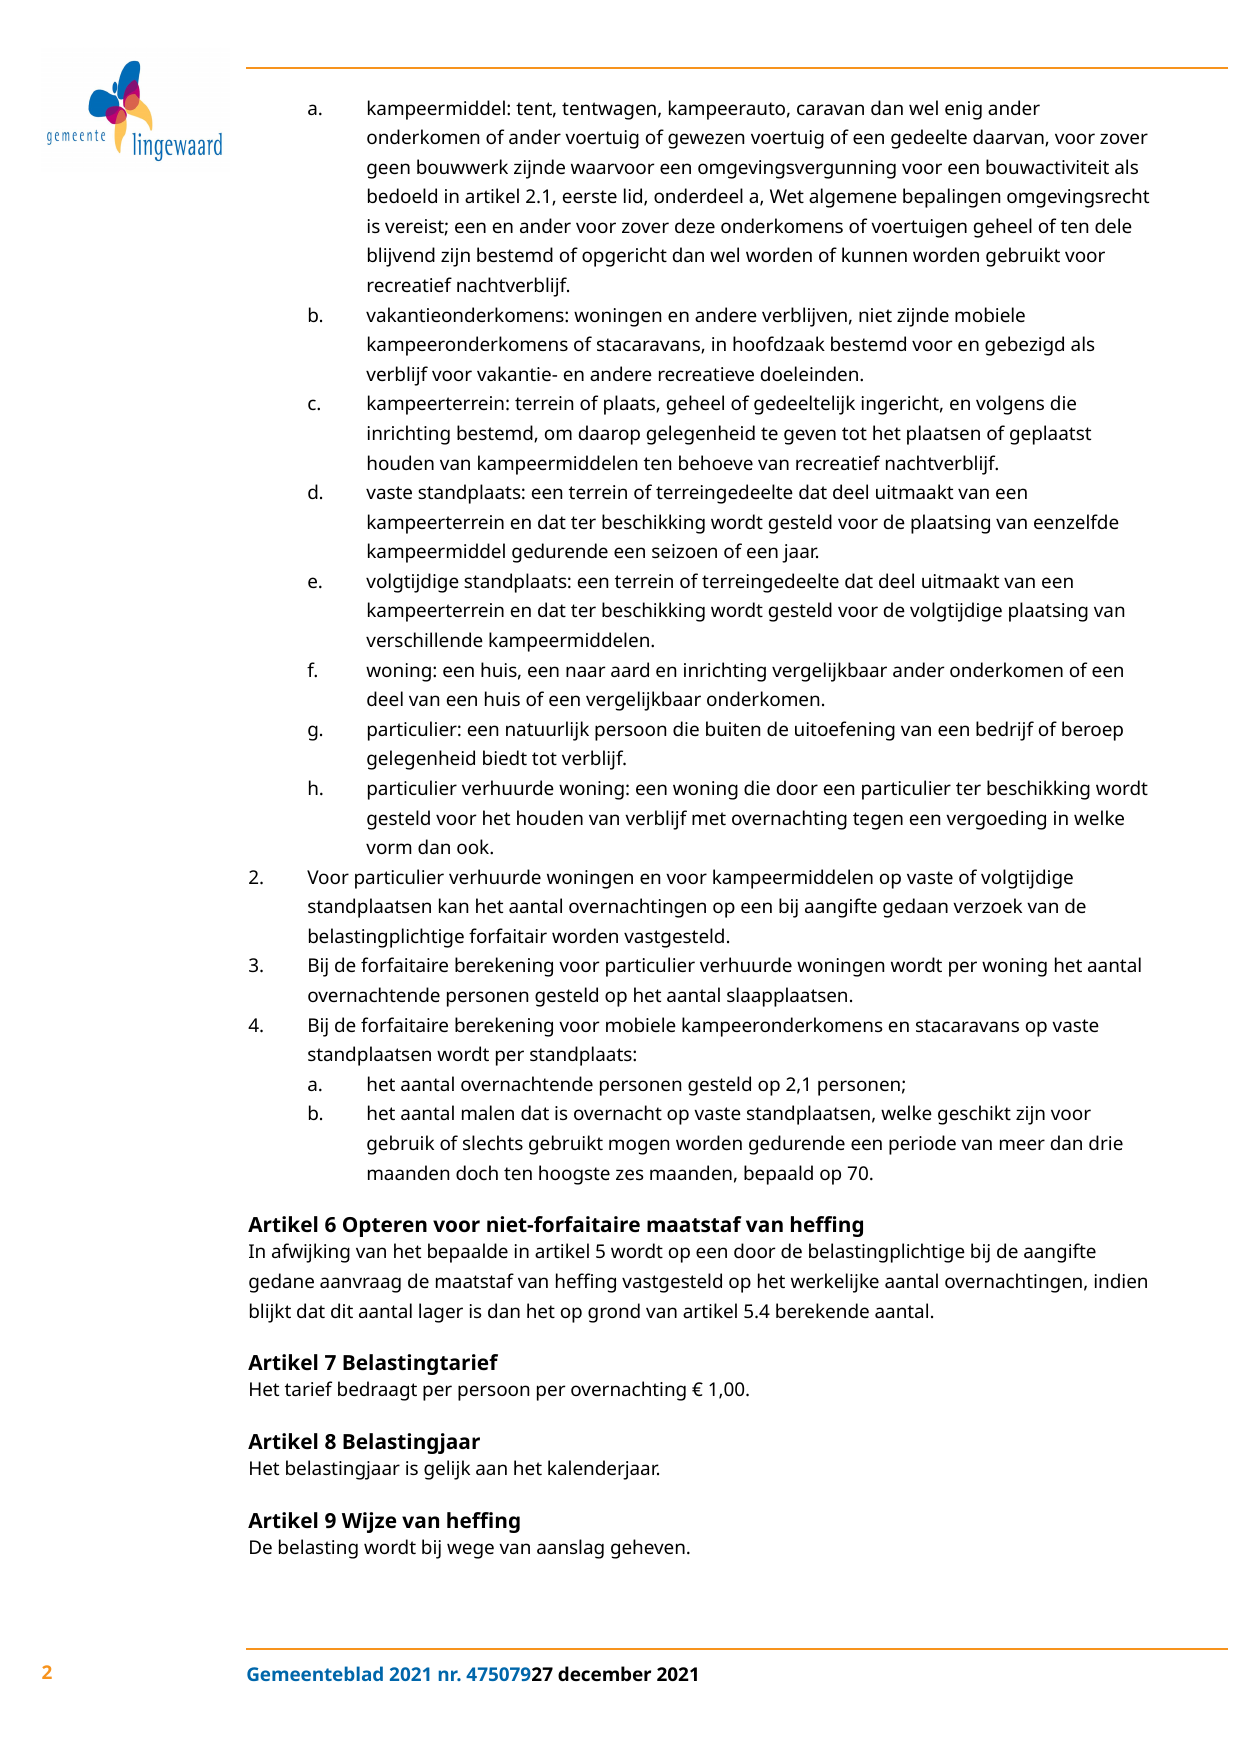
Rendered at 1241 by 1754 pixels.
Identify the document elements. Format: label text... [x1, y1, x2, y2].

list vakantieonderkomens: woningen en andere verblijven, niet zijnde mobiele kampeeronderkomens of stacaravans, in hoofdzaak bestemd voor en gebezigd als verblijf voor vakantie- en andere recreatieve doeleinden. [307, 302, 1152, 387]
list woning: een huis, een naar aard en inrichting vergelijkbaar ander onderkomen of een deel van een huis of een vergelijkbaar onderkomen. [307, 657, 1152, 712]
list het aantal malen dat is overnacht op vaste standplaatsen, welke geschikt zijn voor gebruik of slechts gebruikt mogen worden gedurende een periode van meer dan drie maanden doch ten hoogste zes maanden, bepaald op 70. [307, 1101, 1152, 1186]
text Artikel 6 Opteren voor niet-forfaitaire maatstaf van heffing [248, 1210, 1152, 1239]
list het aantal overnachtende personen gesteld op 2,1 personen; [307, 1071, 1152, 1097]
list kampeermiddel: tent, tentwagen, kampeerauto, caravan dan wel enig ander onderkomen of ander voertuig of gewezen voertuig of een gedeelte daarvan, voor zover geen bouwwerk zijnde waarvoor een omgevingsvergunning voor een bouwactiviteit als bedoeld in artikel 2.1, eerste lid, onderdeel a, Wet algemene bepalingen omgevingsrecht is vereist; een en ander voor zover deze onderkomens of voertuigen geheel of ten dele blijvend zijn bestemd of opgericht dan wel worden of kunnen worden gebruikt voor recreatief nachtverblijf. [307, 95, 1152, 298]
list Voor particulier verhuurde woningen en voor kampeermiddelen op vaste of volgtijdige standplaatsen kan het aantal overnachtingen op een bij aangifte gedaan verzoek van de belastingplichtige forfaitair worden vastgesteld. [248, 864, 1152, 949]
list particulier verhuurde woning: een woning die door een particulier ter beschikking wordt gesteld voor het houden van verblijf met overnachting tegen een vergoeding in welke vorm dan ook. [307, 775, 1152, 860]
text Artikel 8 Belastingjaar [248, 1427, 1152, 1456]
list kampeerterrein: terrein of plaats, geheel of gedeeltelijk ingericht, en volgens die inrichting bestemd, om daarop gelegenheid te geven tot het plaatsen of geplaatst houden van kampeermiddelen ten behoeve van recreatief nachtverblijf. [307, 391, 1152, 476]
text Artikel 9 Wijze van heffing [248, 1506, 1152, 1534]
list particulier: een natuurlijk persoon die buiten de uitoefening van een bedrijf of beroep gelegenheid biedt tot verblijf. [307, 716, 1152, 771]
text Het belastingjaar is gelijk aan het kalenderjaar. [248, 1456, 1152, 1481]
picture [41, 47, 231, 172]
text In afwijking van het bepaalde in artikel 5 wordt op een door de belastingplichtige bij de aangifte gedane aanvraag de maatstaf van heffing vastgesteld op het werkelijke aantal overnachtingen, indien blijkt dat dit aantal lager is dan het op grond van artikel 5.4 berekende aantal. [248, 1239, 1152, 1323]
list Bij de forfaitaire berekening voor particulier verhuurde woningen wordt per woning het aantal overnachtende personen gesteld op het aantal slaapplaatsen. [248, 953, 1152, 1008]
text Artikel 7 Belastingtarief [248, 1348, 1152, 1377]
list volgtijdige standplaats: een terrein of terreingedeelte dat deel uitmaakt van een kampeerterrein en dat ter beschikking wordt gesteld voor de volgtijdige plaatsing van verschillende kampeermiddelen. [307, 568, 1152, 653]
text Het tarief bedraagt per persoon per overnachting € 1,00. [248, 1377, 1152, 1402]
list vaste standplaats: een terrein of terreingedeelte dat deel uitmaakt van een kampeerterrein en dat ter beschikking wordt gesteld voor de plaatsing van eenzelfde kampeermiddel gedurende een seizoen of een jaar. [307, 479, 1152, 564]
list Bij de forfaitaire berekening voor mobiele kampeeronderkomens en stacaravans op vaste standplaatsen wordt per standplaats: [248, 1012, 1152, 1067]
text De belasting wordt bij wege van aanslag geheven. [248, 1534, 1152, 1560]
